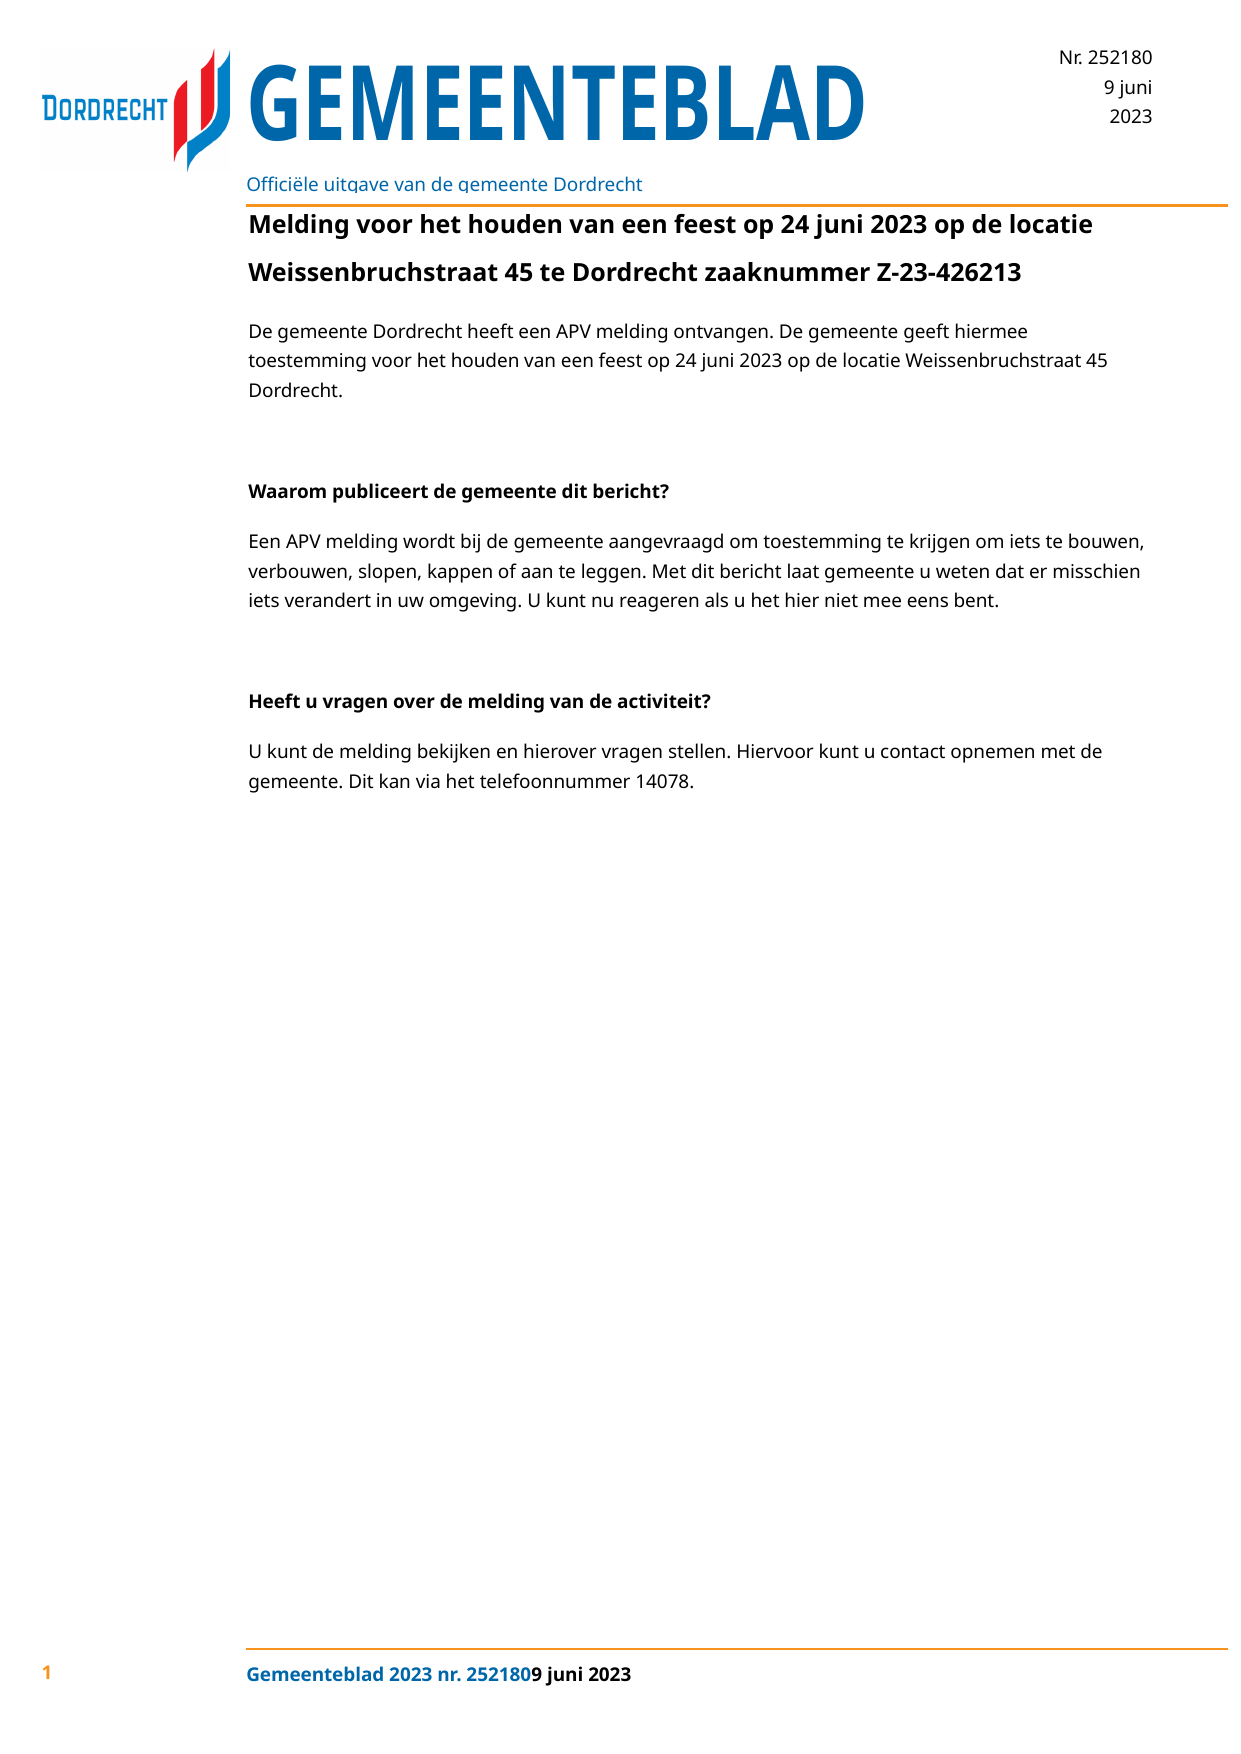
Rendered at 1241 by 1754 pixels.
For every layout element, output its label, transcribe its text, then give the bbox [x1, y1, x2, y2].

text Melding voor het houden van een feest op 24 juni 2023 op de locatie Weissenbruchstraat 45 te Dordrecht zaaknummer Z-23-426213 [248, 207, 1152, 288]
text U kunt de melding bekijken en hierover vragen stellen. Hiervoor kunt u contact opnemen met de gemeente. Dit kan via het telefoonnummer 14078. [248, 739, 1152, 794]
text Waarom publiceert de gemeente dit bericht? [248, 478, 1152, 504]
text Een APV melding wordt bij de gemeente aangevraagd om toestemming te krijgen om iets te bouwen, verbouwen, slopen, kappen of aan te leggen. Met dit bericht laat gemeente u weten dat er misschien iets verandert in uw omgeving. U kunt nu reageren als u het hier niet mee eens bent. [248, 528, 1152, 613]
picture [41, 47, 231, 172]
text Heeft u vragen over de melding van de activiteit? [248, 688, 1152, 714]
text De gemeente Dordrecht heeft een APV melding ontvangen. De gemeente geeft hiermee toestemming voor het houden van een feest op 24 juni 2023 op de locatie Weissenbruchstraat 45 Dordrecht. [248, 318, 1152, 403]
